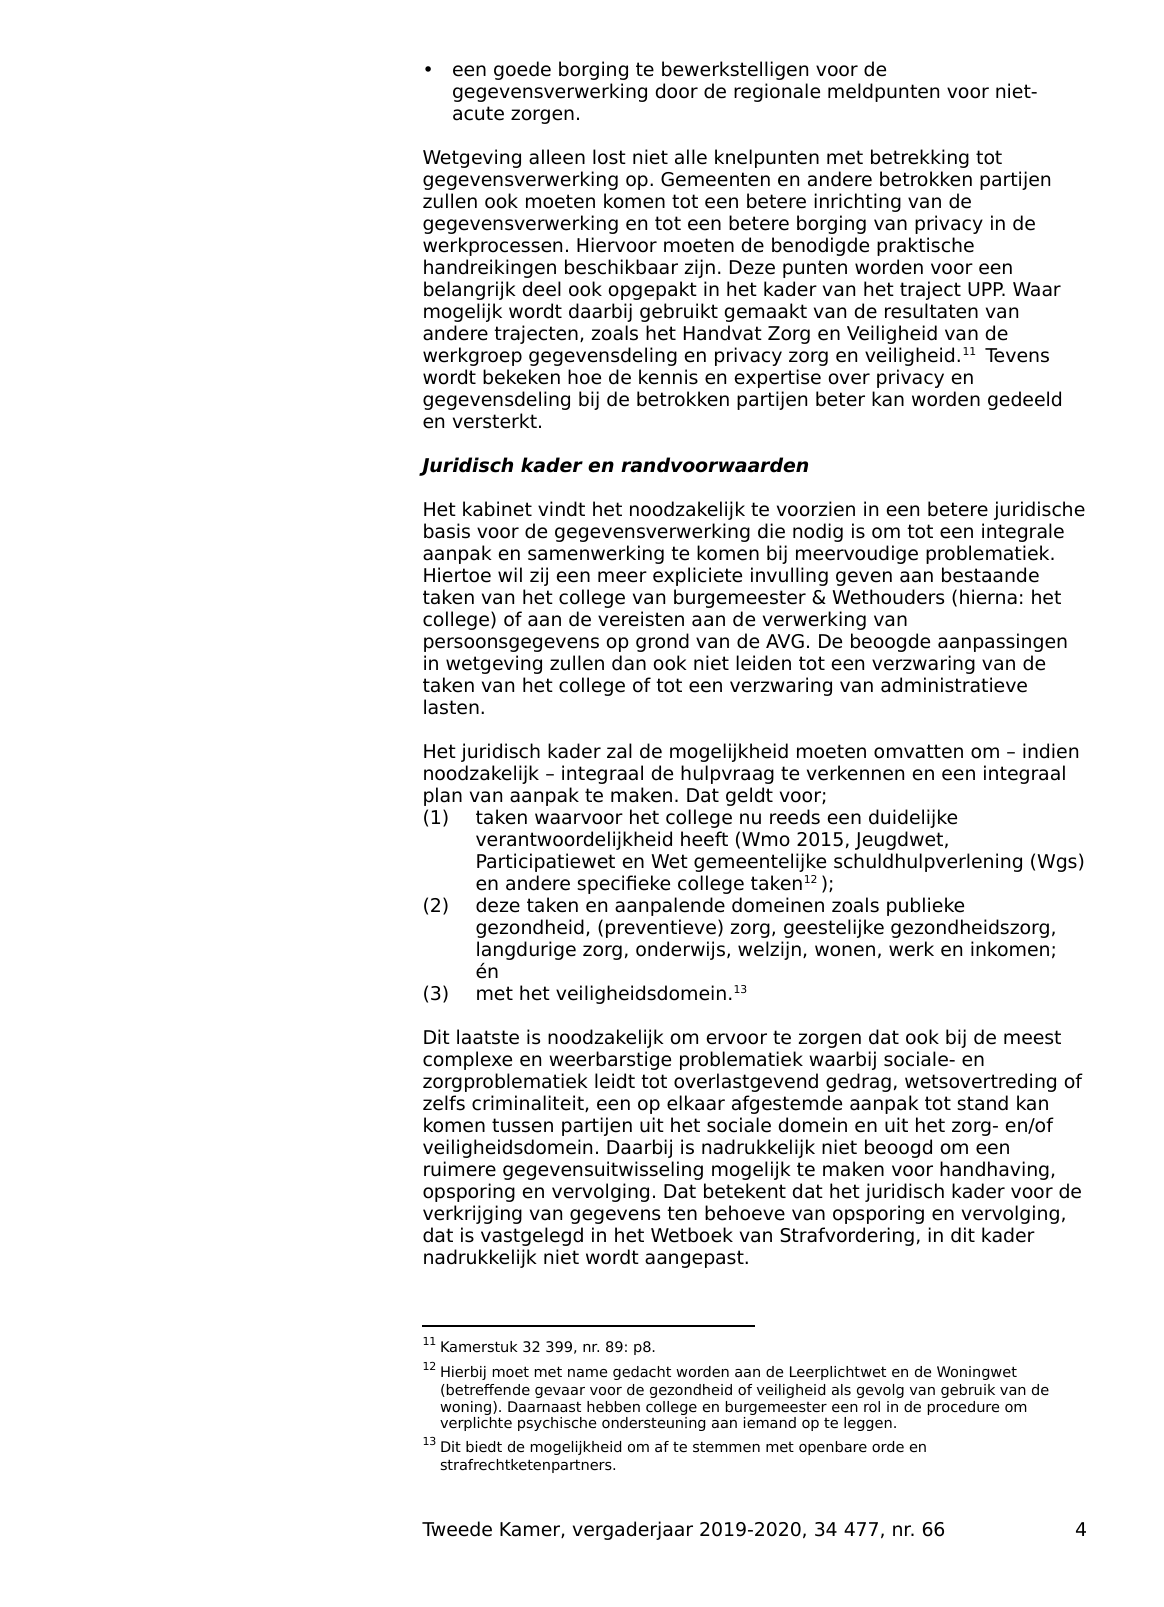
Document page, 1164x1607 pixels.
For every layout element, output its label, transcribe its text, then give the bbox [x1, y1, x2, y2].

text Dit laatste is noodzakelijk om ervoor te zorgen dat ook bij de meest complexe en weerbarstige problematiek waarbij sociale- en zorgproblematiek leidt tot overlastgevend gedrag, wetsovertreding of zelfs criminaliteit, een op elkaar afgestemde aanpak tot stand kan komen tussen partijen uit het sociale domein en uit het zorg- en/of veiligheidsdomein. Daarbij is nadrukkelijk niet beoogd om een ruimere gegevensuitwisseling mogelijk te maken voor handhaving, opsporing en vervolging. Dat betekent dat het juridisch kader voor de verkrijging van gegevens ten behoeve van opsporing en vervolging, dat is vastgelegd in het Wetboek van Strafvordering, in dit kader nadrukkelijk niet wordt aangepast. [422, 1027, 1087, 1269]
text Het kabinet vindt het noodzakelijk te voorzien in een betere juridische basis voor de gegevensverwerking die nodig is om tot een integrale aanpak en samenwerking te komen bij meervoudige problematiek. Hiertoe wil zij een meer expliciete invulling geven aan bestaande taken van het college van burgemeester & Wethouders (hierna: het college) of aan de vereisten aan de verwerking van persoonsgegevens op grond van de AVG. De beoogde aanpassingen in wetgeving zullen dan ook niet leiden tot een verzwaring van de taken van het college of tot een verzwaring van administratieve lasten. [422, 499, 1087, 719]
text Het juridisch kader zal de mogelijkheid moeten omvatten om – indien noodzakelijk – integraal de hulpvraag te verkennen en een integraal plan van aanpak te maken. Dat geldt voor; [422, 741, 1087, 807]
text Hierbij moet met name gedacht worden aan de Leerplichtwet en de Woningwet (betreffende gevaar voor de gezondheid of veiligheid als gevolg van gebruik van de woning). Daarnaast hebben college en burgemeester een rol in de procedure om verplichte psychische ondersteuning aan iemand op te leggen. [422, 1360, 1087, 1432]
text (2) deze taken en aanpalende domeinen zoals publieke gezondheid, (preventieve) zorg, geestelijke gezondheidszorg, langdurige zorg, onderwijs, welzijn, wonen, werk en inkomen; én [422, 895, 1087, 983]
text (1) taken waarvoor het college nu reeds een duidelijke verantwoordelijkheid heeft (Wmo 2015, Jeugdwet, Participatiewet en Wet gemeentelijke schuldhulpverlening (Wgs) en andere specifieke college taken); [422, 807, 1087, 895]
text Wetgeving alleen lost niet alle knelpunten met betrekking tot gegevensverwerking op. Gemeenten en andere betrokken partijen zullen ook moeten komen tot een betere inrichting van de gegevensverwerking en tot een betere borging van privacy in de werkprocessen. Hiervoor moeten de benodigde praktische handreikingen beschikbaar zijn. Deze punten worden voor een belangrijk deel ook opgepakt in het kader van het traject UPP. Waar mogelijk wordt daarbij gebruikt gemaakt van de resultaten van andere trajecten, zoals het Handvat Zorg en Veiligheid van de werkgroep gegevensdeling en privacy zorg en veiligheid. Tevens wordt bekeken hoe de kennis en expertise over privacy en gegevensdeling bij de betrokken partijen beter kan worden gedeeld en versterkt. [422, 147, 1087, 433]
text (3) met het veiligheidsdomein. [422, 983, 1087, 1005]
text Dit biedt de mogelijkheid om af te stemmen met openbare orde en strafrechtketenpartners. [422, 1435, 1087, 1474]
text Kamerstuk 32 399, nr. 89: p8. [422, 1335, 1087, 1357]
subtitle Juridisch kader en randvoorwaarden [422, 455, 1087, 477]
text • een goede borging te bewerkstelligen voor de gegevensverwerking door de regionale meldpunten voor niet-acute zorgen. [422, 59, 1087, 125]
